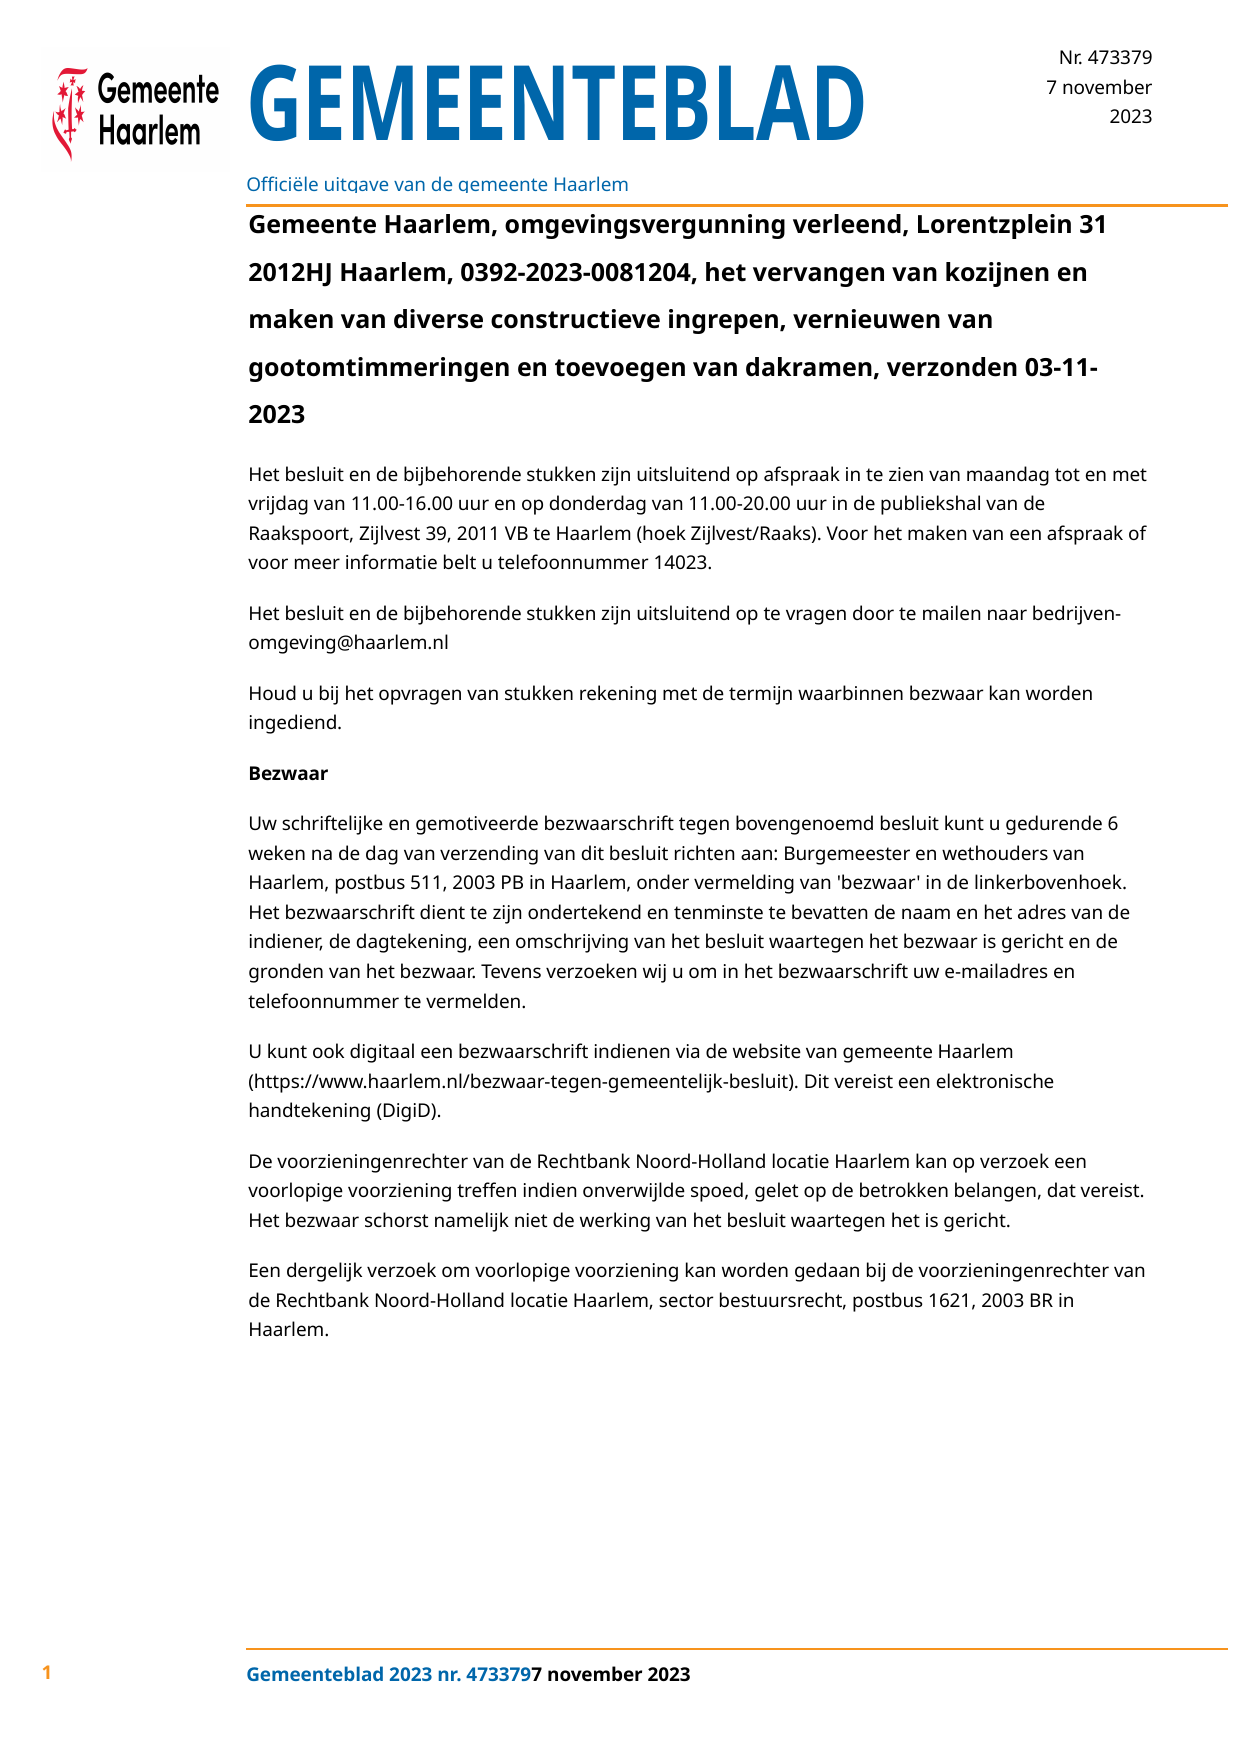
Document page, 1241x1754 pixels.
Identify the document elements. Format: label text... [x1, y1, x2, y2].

text De voorzieningenrechter van de Rechtbank Noord-Holland locatie Haarlem kan op verzoek een voorlopige voorziening treffen indien onverwijlde spoed, gelet op de betrokken belangen, dat vereist. Het bezwaar schorst namelijk niet de werking van het besluit waartegen het is gericht. [248, 1148, 1152, 1233]
text Het besluit en de bijbehorende stukken zijn uitsluitend op afspraak in te zien van maandag tot en met vrijdag van 11.00-16.00 uur en op donderdag van 11.00-20.00 uur in de publiekshal van de Raakspoort, Zijlvest 39, 2011 VB te Haarlem (hoek Zijlvest/Raaks). Voor het maken van een afspraak of voor meer informatie belt u telefoonnummer 14023. [248, 461, 1152, 575]
text Het besluit en de bijbehorende stukken zijn uitsluitend op te vragen door te mailen naar bedrijven-omgeving@haarlem.nl [248, 600, 1152, 655]
text U kunt ook digitaal een bezwaarschrift indienen via de website van gemeente Haarlem (https://www.haarlem.nl/bezwaar-tegen-gemeentelijk-besluit). Dit vereist een elektronische handtekening (DigiD). [248, 1038, 1152, 1123]
text Uw schriftelijke en gemotiveerde bezwaarschrift tegen bovengenoemd besluit kunt u gedurende 6 weken na de dag van verzending van dit besluit richten aan: Burgemeester en wethouders van Haarlem, postbus 511, 2003 PB in Haarlem, onder vermelding van 'bezwaar' in de linkerbovenhoek. Het bezwaarschrift dient te zijn ondertekend en tenminste te bevatten de naam en het adres van de indiener, de dagtekening, een omschrijving van het besluit waartegen het bezwaar is gericht en de gronden van het bezwaar. Tevens verzoeken wij u om in het bezwaarschrift uw e-mailadres en telefoonnummer te vermelden. [248, 810, 1152, 1013]
picture [41, 47, 231, 172]
text Een dergelijk verzoek om voorlopige voorziening kan worden gedaan bij de voorzieningenrechter van de Rechtbank Noord-Holland locatie Haarlem, sector bestuursrecht, postbus 1621, 2003 BR in Haarlem. [248, 1257, 1152, 1342]
text Gemeente Haarlem, omgevingsvergunning verleend, Lorentzplein 31 2012HJ Haarlem, 0392-2023-0081204, het vervangen van kozijnen en maken van diverse constructieve ingrepen, vernieuwen van gootomtimmeringen en toevoegen van dakramen, verzonden 03-11-2023 [248, 207, 1152, 431]
text Houd u bij het opvragen van stukken rekening met de termijn waarbinnen bezwaar kan worden ingediend. [248, 680, 1152, 735]
text Bezwaar [248, 760, 1152, 786]
